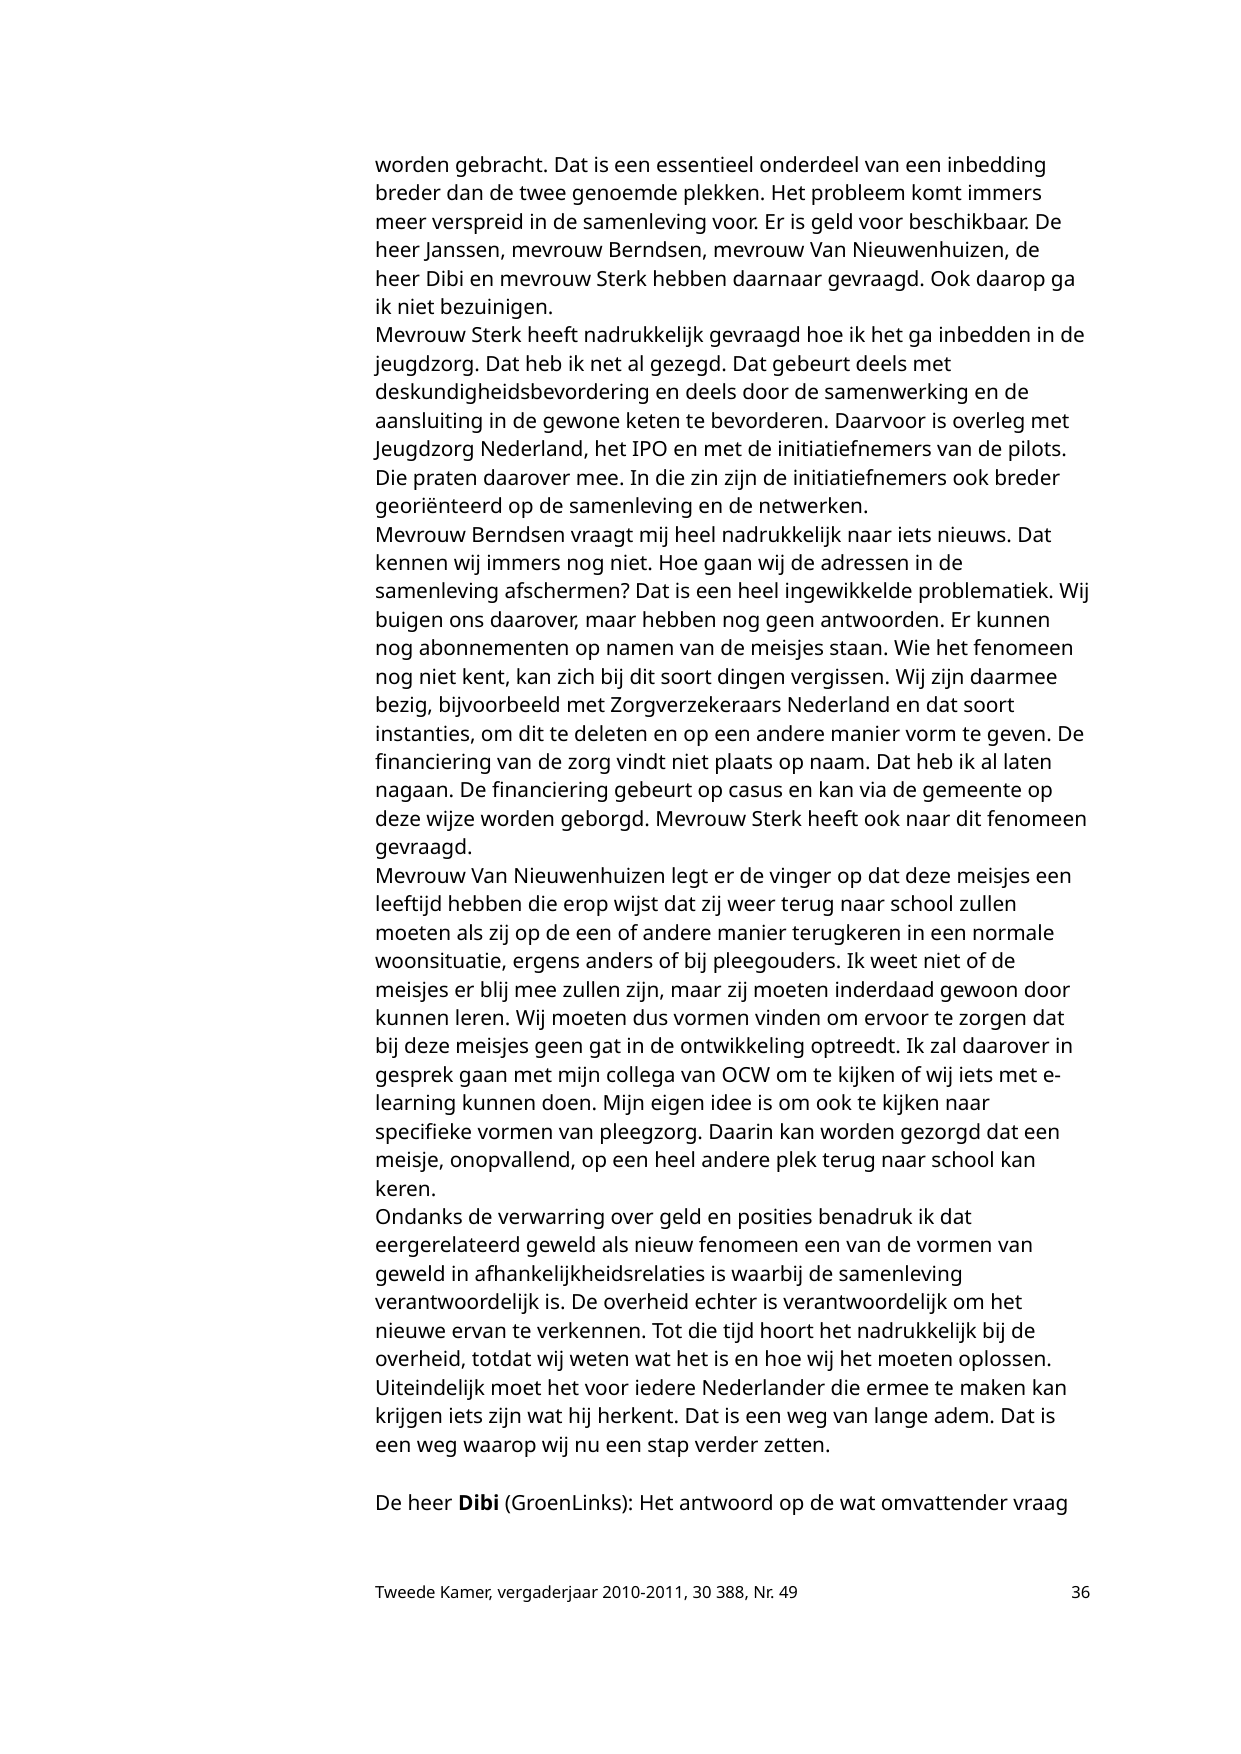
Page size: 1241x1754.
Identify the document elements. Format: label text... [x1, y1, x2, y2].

text Ondanks de verwarring over geld en posities benadruk ik dat eergerelateerd geweld als nieuw fenomeen een van de vormen van geweld in afhankelijkheidsrelaties is waarbij de samenleving verantwoordelijk is. De overheid echter is verantwoordelijk om het nieuwe ervan te verkennen. Tot die tijd hoort het nadrukkelijk bij de overheid, totdat wij weten wat het is en hoe wij het moeten oplossen. Uiteindelijk moet het voor iedere Nederlander die ermee te maken kan krijgen iets zijn wat hij herkent. Dat is een weg van lange adem. Dat is een weg waarop wij nu een stap verder zetten. [375, 1202, 1090, 1458]
text De heer Dibi (GroenLinks): Het antwoord op de wat omvattender vraag [375, 1488, 1090, 1517]
text Mevrouw Berndsen vraagt mij heel nadrukkelijk naar iets nieuws. Dat kennen wij immers nog niet. Hoe gaan wij de adressen in de samenleving afschermen? Dat is een heel ingewikkelde problematiek. Wij buigen ons daarover, maar hebben nog geen antwoorden. Er kunnen nog abonnementen op namen van de meisjes staan. Wie het fenomeen nog niet kent, kan zich bij dit soort dingen vergissen. Wij zijn daarmee bezig, bijvoorbeeld met Zorgverzekeraars Nederland en dat soort instanties, om dit te deleten en op een andere manier vorm te geven. De financiering van de zorg vindt niet plaats op naam. Dat heb ik al laten nagaan. De financiering gebeurt op casus en kan via de gemeente op deze wijze worden geborgd. Mevrouw Sterk heeft ook naar dit fenomeen gevraagd. [375, 520, 1090, 861]
text worden gebracht. Dat is een essentieel onderdeel van een inbedding breder dan de twee genoemde plekken. Het probleem komt immers meer verspreid in de samenleving voor. Er is geld voor beschikbaar. De heer Janssen, mevrouw Berndsen, mevrouw Van Nieuwenhuizen, de heer Dibi en mevrouw Sterk hebben daarnaar gevraagd. Ook daarop ga ik niet bezuinigen. [375, 150, 1090, 321]
text Mevrouw Van Nieuwenhuizen legt er de vinger op dat deze meisjes een leeftijd hebben die erop wijst dat zij weer terug naar school zullen moeten als zij op de een of andere manier terugkeren in een normale woonsituatie, ergens anders of bij pleegouders. Ik weet niet of de meisjes er blij mee zullen zijn, maar zij moeten inderdaad gewoon door kunnen leren. Wij moeten dus vormen vinden om ervoor te zorgen dat bij deze meisjes geen gat in de ontwikkeling optreedt. Ik zal daarover in gesprek gaan met mijn collega van OCW om te kijken of wij iets met e-learning kunnen doen. Mijn eigen idee is om ook te kijken naar specifieke vormen van pleegzorg. Daarin kan worden gezorgd dat een meisje, onopvallend, op een heel andere plek terug naar school kan keren. [375, 861, 1090, 1202]
text Mevrouw Sterk heeft nadrukkelijk gevraagd hoe ik het ga inbedden in de jeugdzorg. Dat heb ik net al gezegd. Dat gebeurt deels met deskundigheidsbevordering en deels door de samenwerking en de aansluiting in de gewone keten te bevorderen. Daarvoor is overleg met Jeugdzorg Nederland, het IPO en met de initiatiefnemers van de pilots. Die praten daarover mee. In die zin zijn de initiatiefnemers ook breder georiënteerd op de samenleving en de netwerken. [375, 321, 1090, 520]
